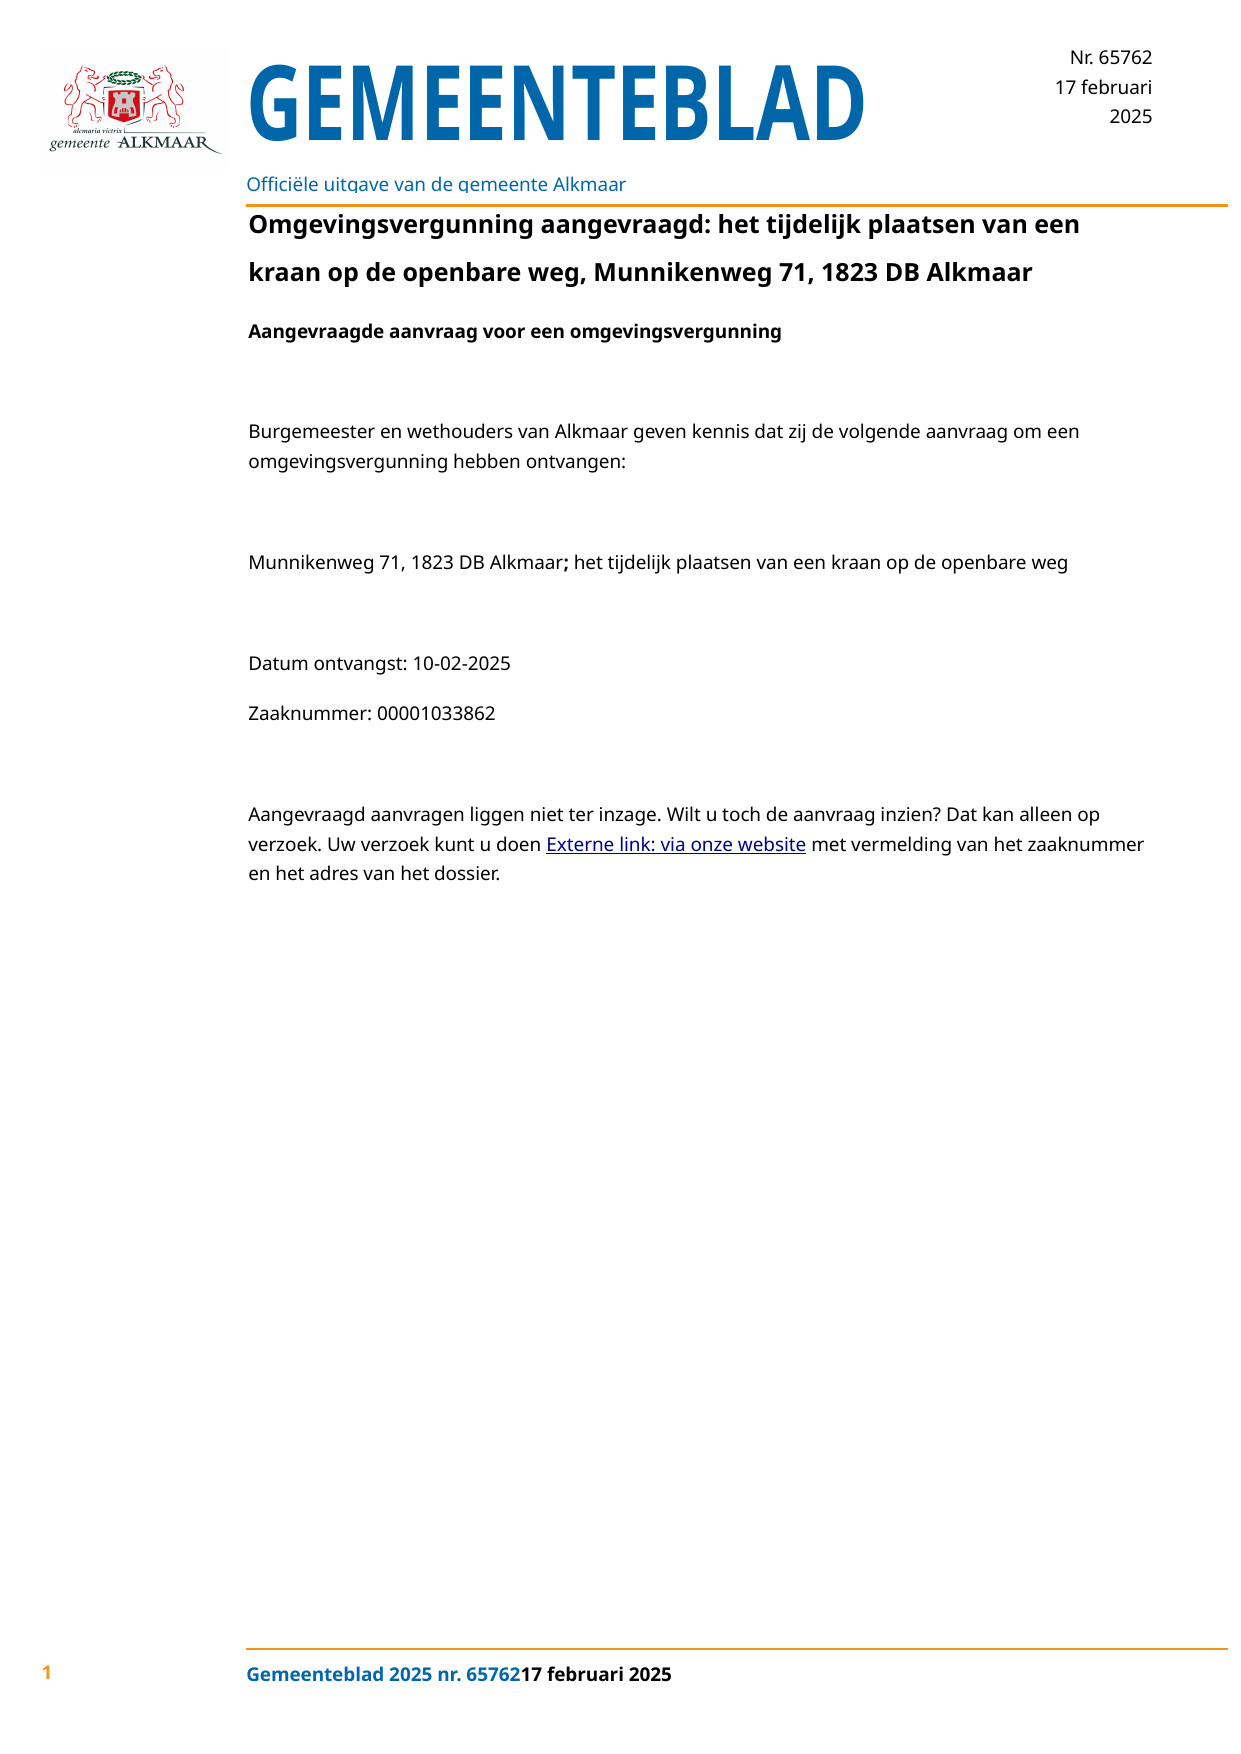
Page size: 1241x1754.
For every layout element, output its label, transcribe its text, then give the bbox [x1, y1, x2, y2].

picture [41, 47, 231, 172]
text Aangevraagde aanvraag voor een omgevingsvergunning [248, 318, 1152, 344]
text Zaaknummer: 00001033862 [248, 700, 1152, 726]
text Aangevraagd aanvragen liggen niet ter inzage. Wilt u toch de aanvraag inzien? Dat kan alleen op verzoek. Uw verzoek kunt u doen Externe link: via onze website met vermelding van het zaaknummer en het adres van het dossier. [248, 801, 1152, 886]
text Munnikenweg 71, 1823 DB Alkmaar; het tijdelijk plaatsen van een kraan op de openbare weg [248, 549, 1152, 575]
text Datum ontvangst: 10-02-2025 [248, 650, 1152, 676]
text Burgemeester en wethouders van Alkmaar geven kennis dat zij de volgende aanvraag om een omgevingsvergunning hebben ontvangen: [248, 419, 1152, 474]
text Omgevingsvergunning aangevraagd: het tijdelijk plaatsen van een kraan op de openbare weg, Munnikenweg 71, 1823 DB Alkmaar [248, 207, 1152, 288]
